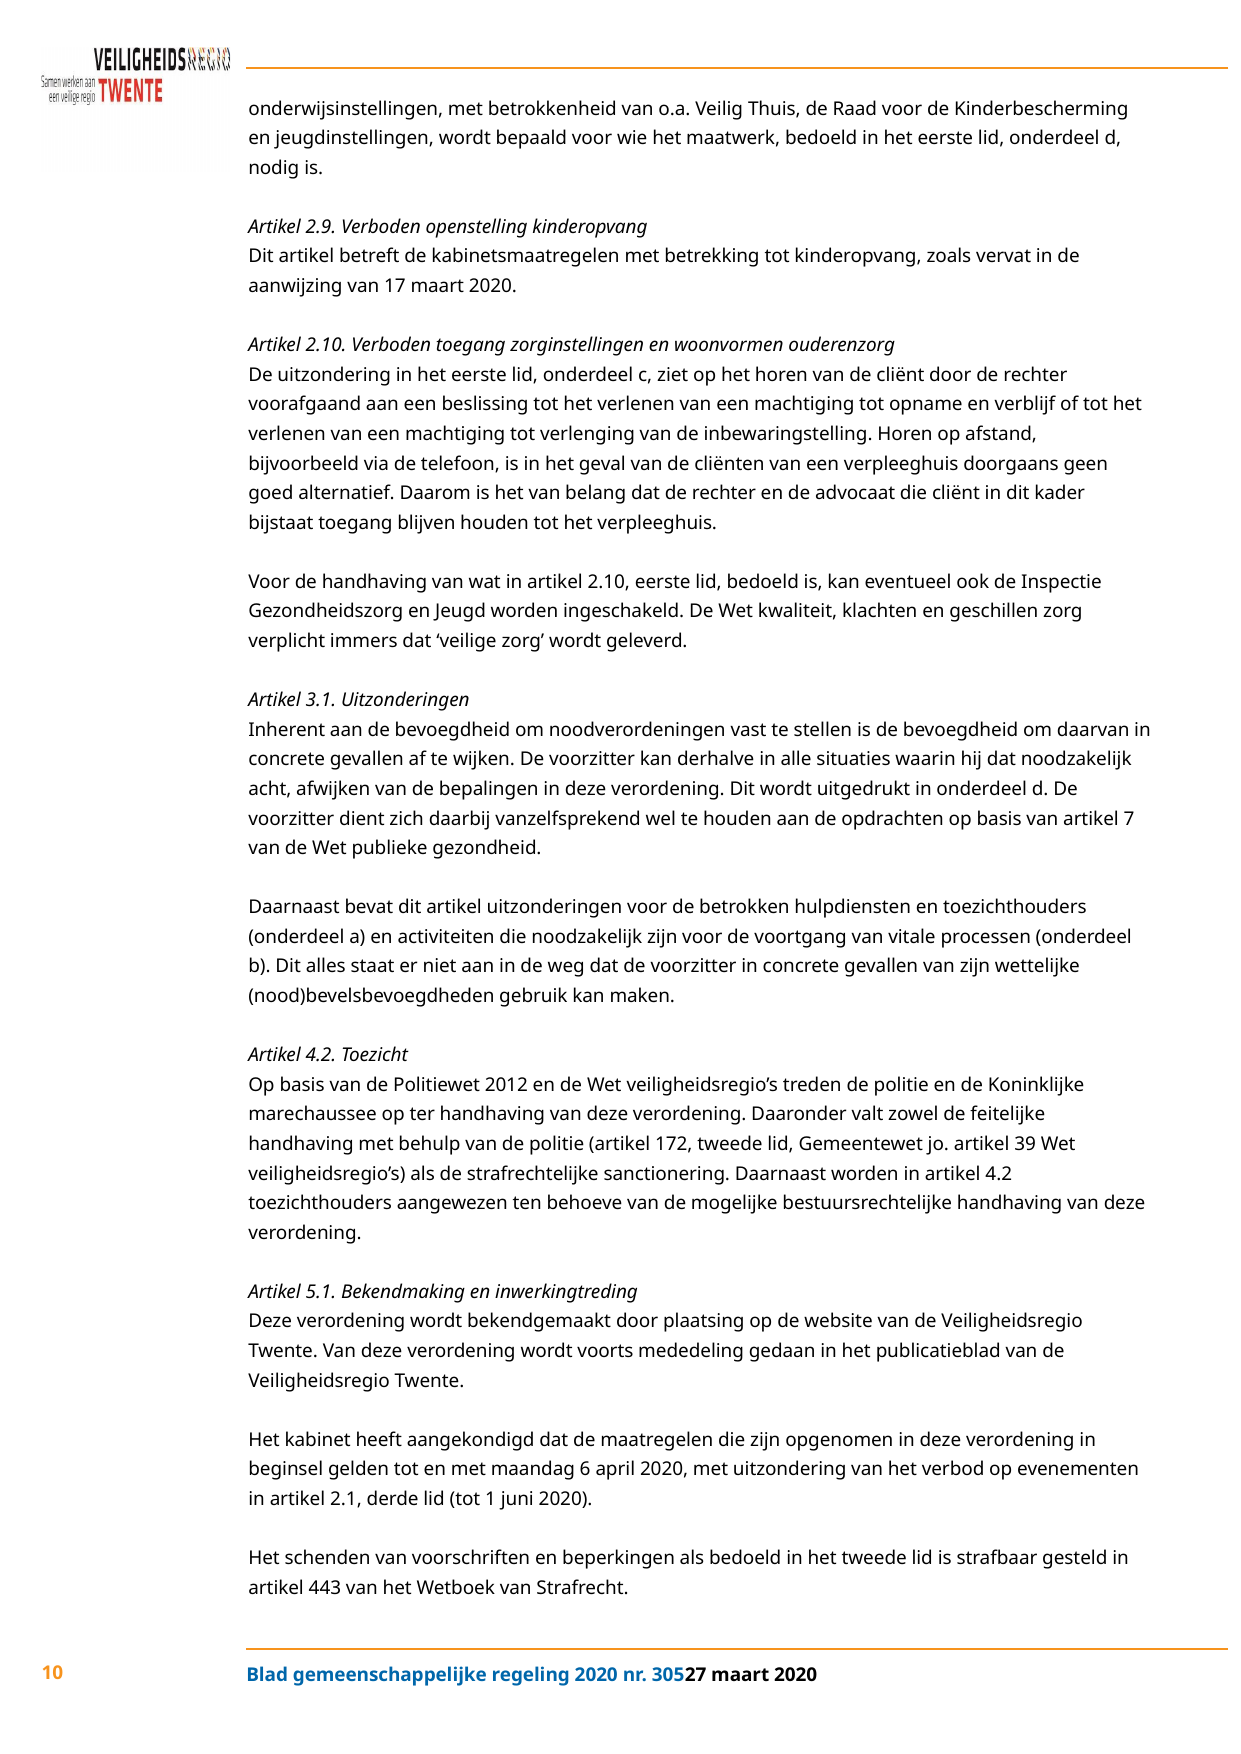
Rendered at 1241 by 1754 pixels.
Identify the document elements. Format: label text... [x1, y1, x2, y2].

text Artikel 2.10. Verboden toegang zorginstellingen en woonvormen ouderenzorg [248, 331, 1152, 357]
text Artikel 2.9. Verboden openstelling kinderopvang [248, 213, 1152, 239]
text Het kabinet heeft aangekondigd dat de maatregelen die zijn opgenomen in deze verordening in beginsel gelden tot en met maandag 6 april 2020, met uitzondering van het verbod op evenementen in artikel 2.1, derde lid (tot 1 juni 2020). [248, 1426, 1152, 1511]
text Inherent aan de bevoegdheid om noodverordeningen vast te stellen is de bevoegdheid om daarvan in concrete gevallen af te wijken. De voorzitter kan derhalve in alle situaties waarin hij dat noodzakelijk acht, afwijken van de bepalingen in deze verordening. Dit wordt uitgedrukt in onderdeel d. De voorzitter dient zich daarbij vanzelfsprekend wel te houden aan de opdrachten op basis van artikel 7 van de Wet publieke gezondheid. [248, 716, 1152, 860]
picture [41, 47, 231, 172]
text Voor de handhaving van wat in artikel 2.10, eerste lid, bedoeld is, kan eventueel ook de Inspectie Gezondheidszorg en Jeugd worden ingeschakeld. De Wet kwaliteit, klachten en geschillen zorg verplicht immers dat ‘veilige zorg’ wordt geleverd. [248, 568, 1152, 653]
text Het schenden van voorschriften en beperkingen als bedoeld in het tweede lid is strafbaar gesteld in artikel 443 van het Wetboek van Strafrecht. [248, 1544, 1152, 1600]
text Artikel 3.1. Uitzonderingen [248, 686, 1152, 712]
text onderwijsinstellingen, met betrokkenheid van o.a. Veilig Thuis, de Raad voor de Kinderbescherming en jeugdinstellingen, wordt bepaald voor wie het maatwerk, bedoeld in het eerste lid, onderdeel d, nodig is. [248, 95, 1152, 180]
text De uitzondering in het eerste lid, onderdeel c, ziet op het horen van de cliënt door de rechter voorafgaand aan een beslissing tot het verlenen van een machtiging tot opname en verblijf of tot het verlenen van een machtiging tot verlenging van de inbewaringstelling. Horen op afstand, bijvoorbeeld via de telefoon, is in het geval van de cliënten van een verpleeghuis doorgaans geen goed alternatief. Daarom is het van belang dat de rechter en de advocaat die cliënt in dit kader bijstaat toegang blijven houden tot het verpleeghuis. [248, 361, 1152, 535]
text Daarnaast bevat dit artikel uitzonderingen voor de betrokken hulpdiensten en toezichthouders (onderdeel a) en activiteiten die noodzakelijk zijn voor de voortgang van vitale processen (onderdeel b). Dit alles staat er niet aan in de weg dat de voorzitter in concrete gevallen van zijn wettelijke (nood)bevelsbevoegdheden gebruik kan maken. [248, 893, 1152, 1008]
text Deze verordening wordt bekendgemaakt door plaatsing op de website van de Veiligheidsregio Twente. Van deze verordening wordt voorts mededeling gedaan in het publicatieblad van de Veiligheidsregio Twente. [248, 1308, 1152, 1393]
text Op basis van de Politiewet 2012 en de Wet veiligheidsregio’s treden de politie en de Koninklijke marechaussee op ter handhaving van deze verordening. Daaronder valt zowel de feitelijke handhaving met behulp van de politie (artikel 172, tweede lid, Gemeentewet jo. artikel 39 Wet veiligheidsregio’s) als de strafrechtelijke sanctionering. Daarnaast worden in artikel 4.2 toezichthouders aangewezen ten behoeve van de mogelijke bestuursrechtelijke handhaving van deze verordening. [248, 1071, 1152, 1245]
text Artikel 4.2. Toezicht [248, 1041, 1152, 1067]
text Artikel 5.1. Bekendmaking en inwerkingtreding [248, 1278, 1152, 1304]
text Dit artikel betreft de kabinetsmaatregelen met betrekking tot kinderopvang, zoals vervat in de aanwijzing van 17 maart 2020. [248, 243, 1152, 298]
